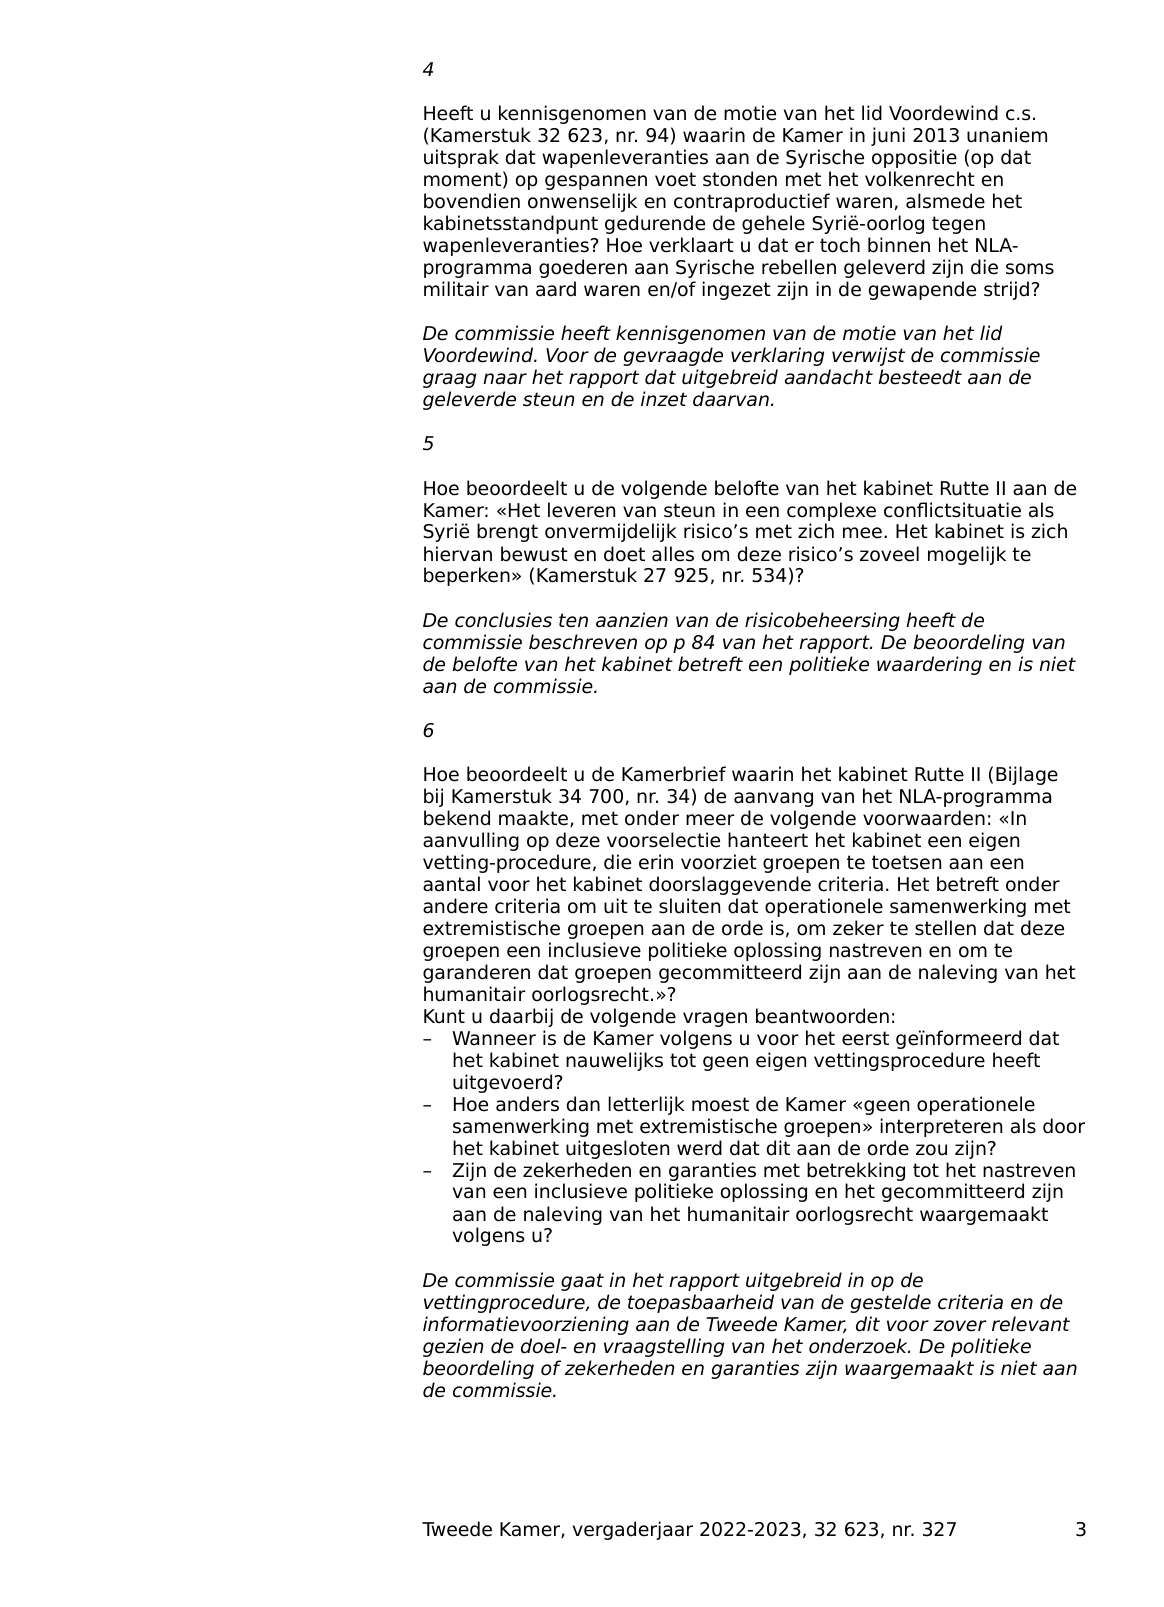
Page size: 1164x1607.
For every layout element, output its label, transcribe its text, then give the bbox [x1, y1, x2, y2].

text De commissie heeft kennisgenomen van de motie van het lid Voordewind. Voor de gevraagde verklaring verwijst de commissie graag naar het rapport dat uitgebreid aandacht besteedt aan de geleverde steun en de inzet daarvan. [422, 323, 1087, 411]
text De conclusies ten aanzien van de risicobeheersing heeft de commissie beschreven op p 84 van het rapport. De beoordeling van de belofte van het kabinet betreft een politieke waardering en is niet aan de commissie. [422, 609, 1087, 697]
text De commissie gaat in het rapport uitgebreid in op de vettingprocedure, de toepasbaarheid van de gestelde criteria en de informatievoorziening aan de Tweede Kamer, dit voor zover relevant gezien de doel- en vraagstelling van het onderzoek. De politieke beoordeling of zekerheden en garanties zijn waargemaakt is niet aan de commissie. [422, 1269, 1087, 1401]
text Kunt u daarbij de volgende vragen beantwoorden: [422, 1006, 1087, 1028]
text Hoe beoordeelt u de Kamerbrief waarin het kabinet Rutte II (Bijlage bij Kamerstuk 34 700, nr. 34) de aanvang van het NLA-programma bekend maakte, met onder meer de volgende voorwaarden: «In aanvulling op deze voorselectie hanteert het kabinet een eigen vetting-procedure, die erin voorziet groepen te toetsen aan een aantal voor het kabinet doorslaggevende criteria. Het betreft onder andere criteria om uit te sluiten dat operationele samenwerking met extremistische groepen aan de orde is, om zeker te stellen dat deze groepen een inclusieve politieke oplossing nastreven en om te garanderen dat groepen gecommitteerd zijn aan de naleving van het humanitair oorlogsrecht.»? [422, 764, 1087, 1006]
subtitle 6 [422, 720, 1087, 742]
subtitle 4 [422, 59, 1087, 81]
text Heeft u kennisgenomen van de motie van het lid Voordewind c.s. (Kamerstuk 32 623, nr. 94) waarin de Kamer in juni 2013 unaniem uitsprak dat wapenleveranties aan de Syrische oppositie (op dat moment) op gespannen voet stonden met het volkenrecht en bovendien onwenselijk en contraproductief waren, alsmede het kabinetsstandpunt gedurende de gehele Syrië-oorlog tegen wapenleveranties? Hoe verklaart u dat er toch binnen het NLA-programma goederen aan Syrische rebellen geleverd zijn die soms militair van aard waren en/of ingezet zijn in de gewapende strijd? [422, 103, 1087, 301]
subtitle 5 [422, 433, 1087, 455]
text – Hoe anders dan letterlijk moest de Kamer «geen operationele samenwerking met extremistische groepen» interpreteren als door het kabinet uitgesloten werd dat dit aan de orde zou zijn? [422, 1093, 1087, 1159]
text Hoe beoordeelt u de volgende belofte van het kabinet Rutte II aan de Kamer: «Het leveren van steun in een complexe conflictsituatie als Syrië brengt onvermijdelijk risico’s met zich mee. Het kabinet is zich hiervan bewust en doet alles om deze risico’s zoveel mogelijk te beperken» (Kamerstuk 27 925, nr. 534)? [422, 477, 1087, 587]
text – Zijn de zekerheden en garanties met betrekking tot het nastreven van een inclusieve politieke oplossing en het gecommitteerd zijn aan de naleving van het humanitair oorlogsrecht waargemaakt volgens u? [422, 1159, 1087, 1247]
text – Wanneer is de Kamer volgens u voor het eerst geïnformeerd dat het kabinet nauwelijks tot geen eigen vettingsprocedure heeft uitgevoerd? [422, 1028, 1087, 1093]
